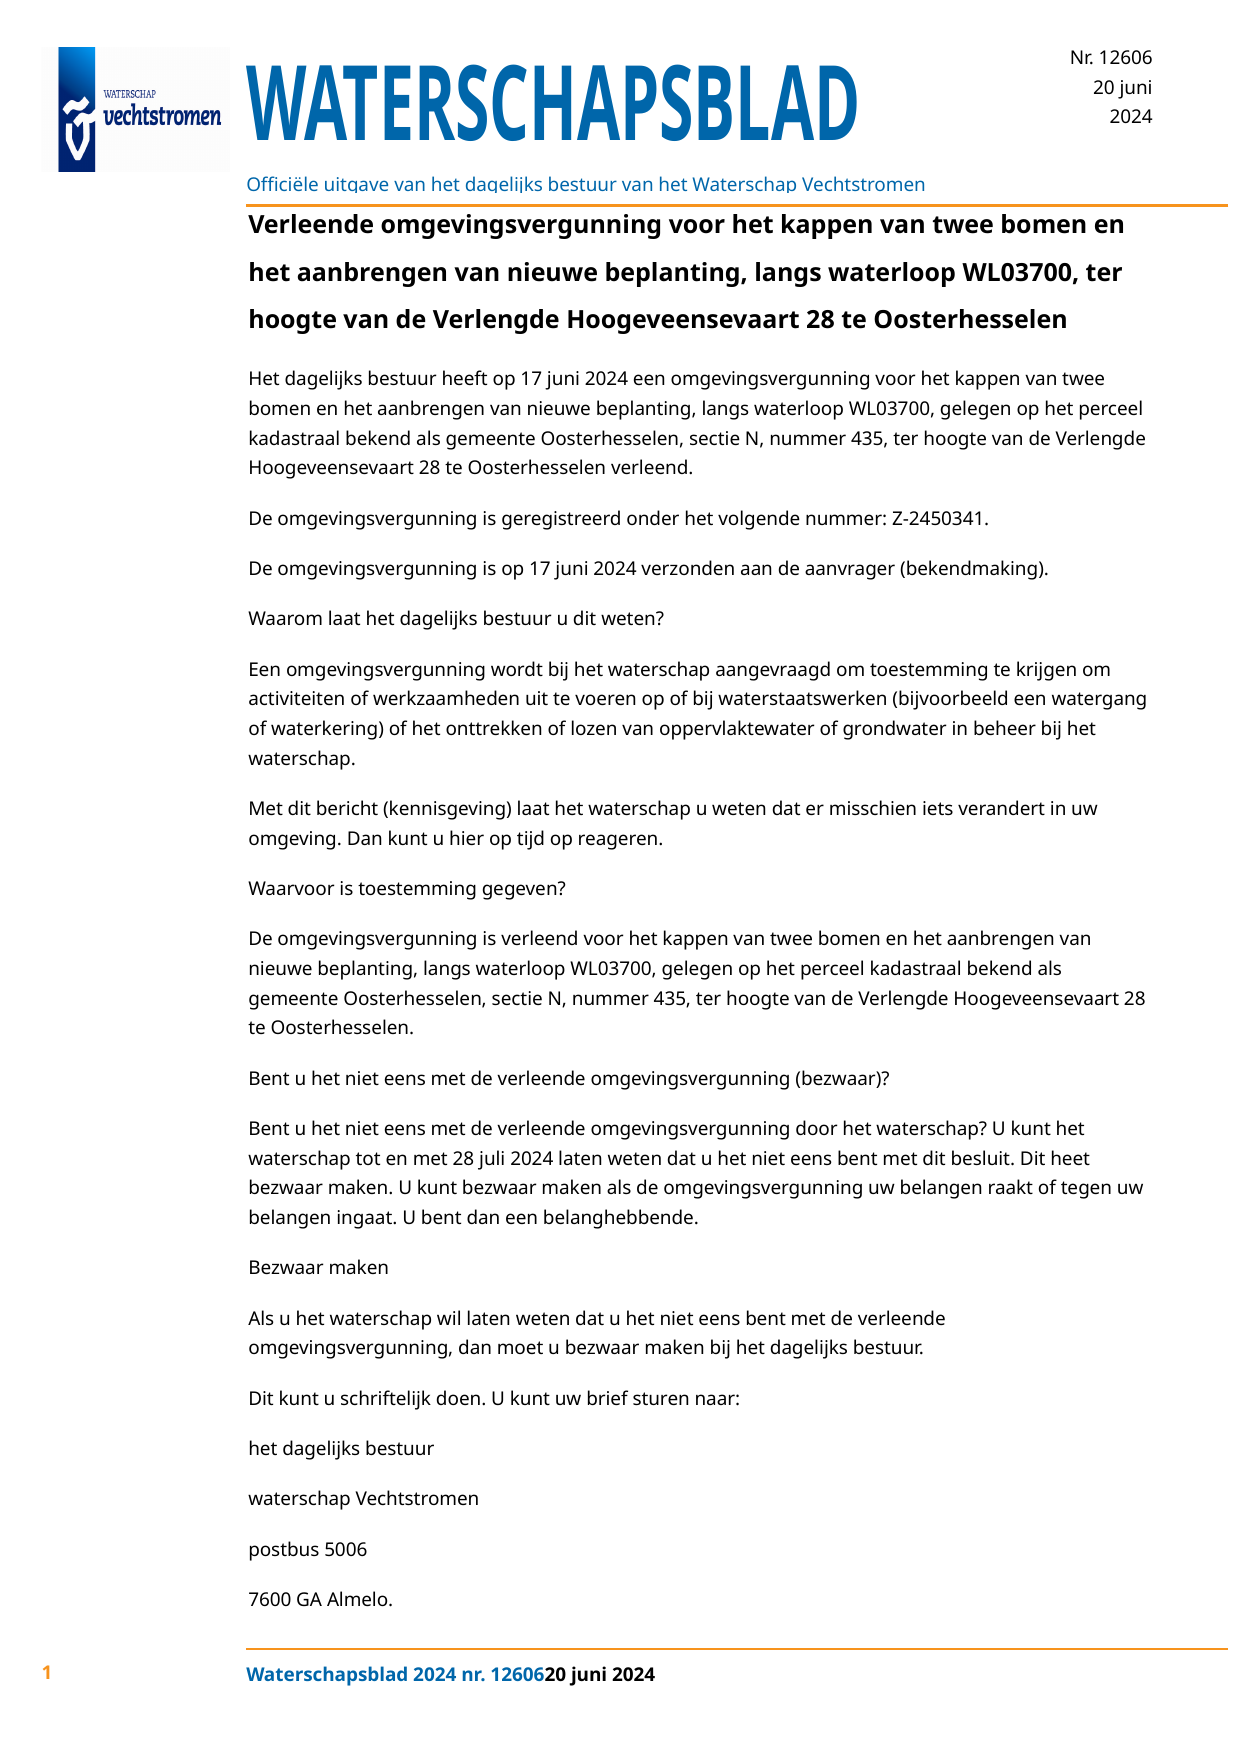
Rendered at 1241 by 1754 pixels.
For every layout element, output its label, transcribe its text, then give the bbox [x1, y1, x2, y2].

text Bent u het niet eens met de verleende omgevingsvergunning (bezwaar)? [248, 1065, 1152, 1090]
text Bent u het niet eens met de verleende omgevingsvergunning door het waterschap? U kunt het waterschap tot en met 28 juli 2024 laten weten dat u het niet eens bent met dit besluit. Dit heet bezwaar maken. U kunt bezwaar maken als de omgevingsvergunning uw belangen raakt of tegen uw belangen ingaat. U bent dan een belanghebbende. [248, 1115, 1152, 1229]
text Verleende omgevingsvergunning voor het kappen van twee bomen en het aanbrengen van nieuwe beplanting, langs waterloop WL03700, ter hoogte van de Verlengde Hoogeveensevaart 28 te Oosterhesselen [248, 207, 1152, 336]
text De omgevingsvergunning is geregistreerd onder het volgende nummer: Z-2450341. [248, 505, 1152, 530]
text Dit kunt u schriftelijk doen. U kunt uw brief sturen naar: [248, 1385, 1152, 1410]
text Waarvoor is toestemming gegeven? [248, 875, 1152, 901]
picture [41, 47, 231, 172]
text 7600 GA Almelo. [248, 1586, 1152, 1612]
text Met dit bericht (kennisgeving) laat het waterschap u weten dat er misschien iets verandert in uw omgeving. Dan kunt u hier op tijd op reageren. [248, 795, 1152, 850]
text De omgevingsvergunning is verleend voor het kappen van twee bomen en het aanbrengen van nieuwe beplanting, langs waterloop WL03700, gelegen op het perceel kadastraal bekend als gemeente Oosterhesselen, sectie N, nummer 435, ter hoogte van de Verlengde Hoogeveensevaart 28 te Oosterhesselen. [248, 926, 1152, 1040]
text Bezwaar maken [248, 1254, 1152, 1280]
text postbus 5006 [248, 1536, 1152, 1562]
text Waarom laat het dagelijks bestuur u dit weten? [248, 606, 1152, 631]
text Het dagelijks bestuur heeft op 17 juni 2024 een omgevingsvergunning voor het kappen van twee bomen en het aanbrengen van nieuwe beplanting, langs waterloop WL03700, gelegen op het perceel kadastraal bekend als gemeente Oosterhesselen, sectie N, nummer 435, ter hoogte van de Verlengde Hoogeveensevaart 28 te Oosterhesselen verleend. [248, 366, 1152, 480]
text Als u het waterschap wil laten weten dat u het niet eens bent met de verleende omgevingsvergunning, dan moet u bezwaar maken bij het dagelijks bestuur. [248, 1305, 1152, 1360]
text het dagelijks bestuur [248, 1435, 1152, 1461]
text De omgevingsvergunning is op 17 juni 2024 verzonden aan de aanvrager (bekendmaking). [248, 555, 1152, 581]
text Een omgevingsvergunning wordt bij het waterschap aangevraagd om toestemming te krijgen om activiteiten of werkzaamheden uit te voeren op of bij waterstaatswerken (bijvoorbeeld een watergang of waterkering) of het onttrekken of lozen van oppervlaktewater of grondwater in beheer bij het waterschap. [248, 656, 1152, 770]
text waterschap Vechtstromen [248, 1486, 1152, 1511]
